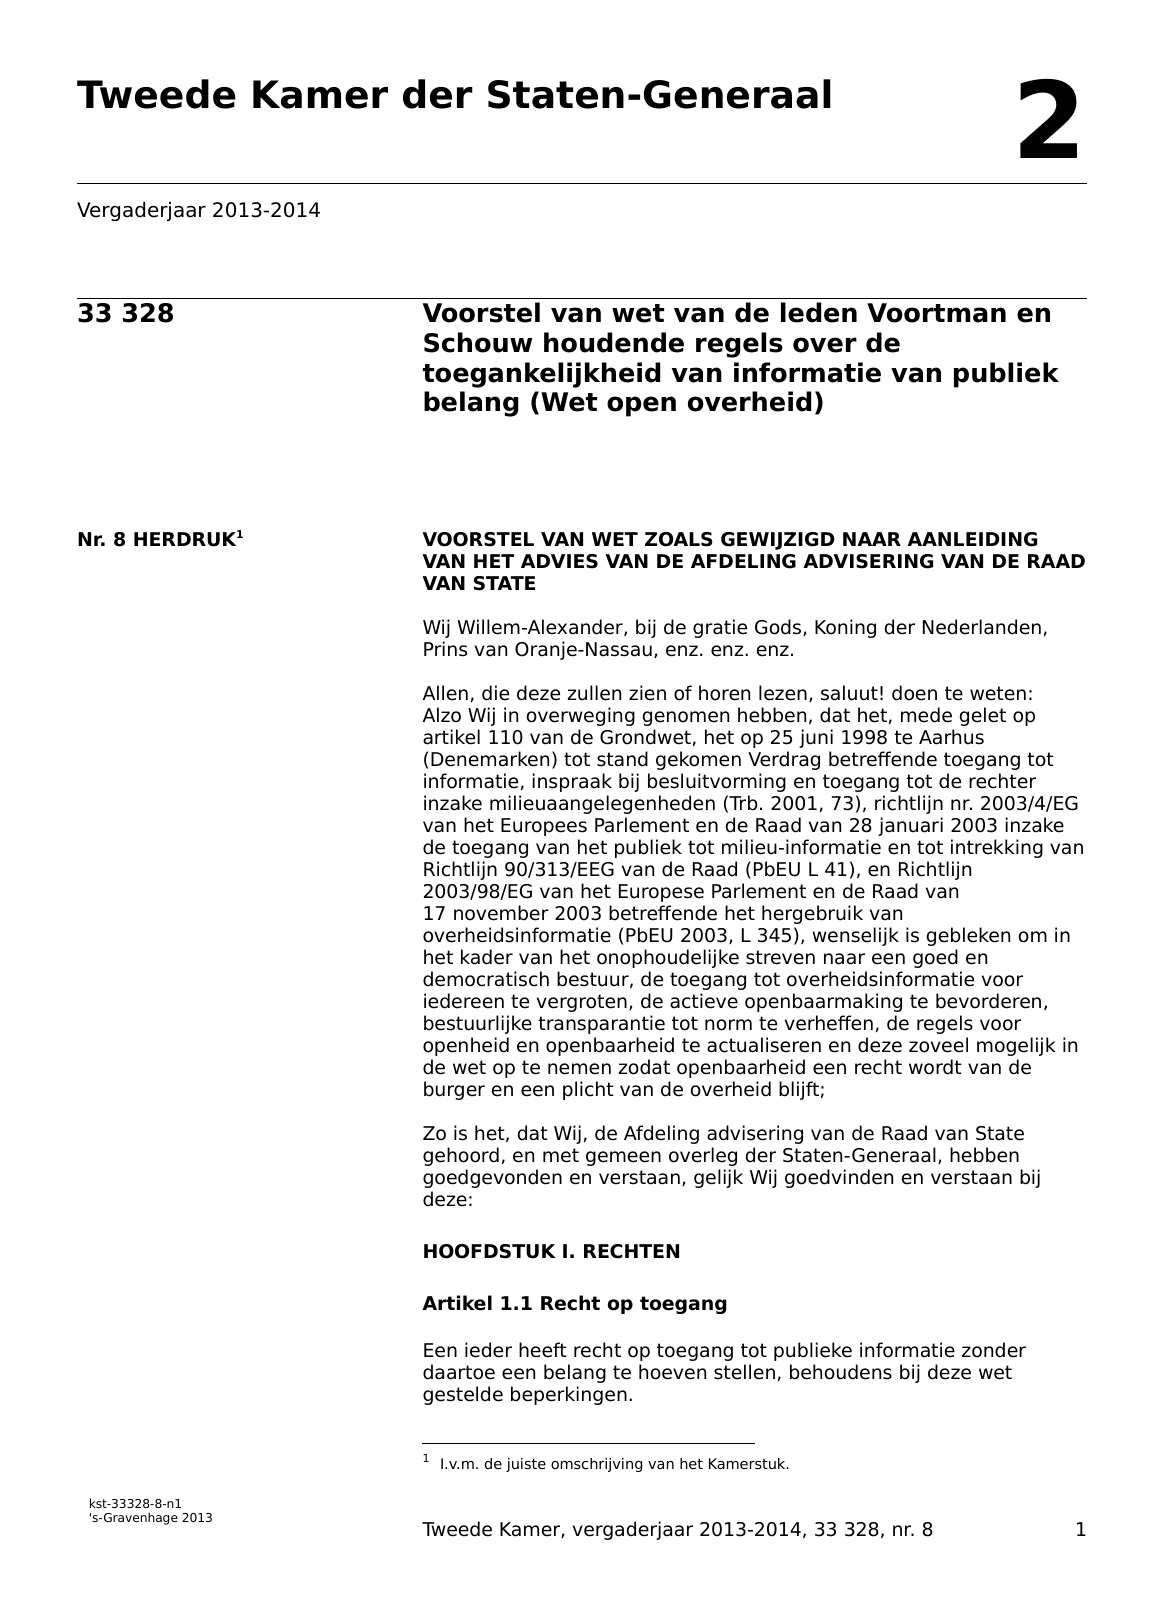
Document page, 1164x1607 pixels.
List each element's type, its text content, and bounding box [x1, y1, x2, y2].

text 's-Gravenhage 2013 [88, 1511, 323, 1525]
text I.v.m. de juiste omschrijving van het Kamerstuk. [422, 1452, 1087, 1474]
table_cell Vergaderjaar 2013-2014 [77, 184, 1087, 298]
text Allen, die deze zullen zien of horen lezen, saluut! doen te weten: [422, 683, 1087, 705]
text Wij Willem-Alexander, bij de gratie Gods, Koning der Nederlanden, Prins van Oranje-Nassau, enz. enz. enz. [422, 617, 1087, 661]
text kst-33328-8-n1 [88, 1497, 323, 1511]
subtitle 33 328 Voorstel van wet van de leden Voortman en Schouw houdende regels over de toegankelijkheid van informatie van publiek belang (Wet open overheid) [77, 299, 1087, 418]
table_header Tweede Kamer der Staten-Generaal [77, 59, 886, 183]
text Een ieder heeft recht op toegang tot publieke informatie zonder daartoe een belang te hoeven stellen, behoudens bij deze wet gestelde beperkingen. [422, 1340, 1087, 1406]
subtitle HOOFDSTUK I. RECHTEN [422, 1241, 1087, 1263]
subtitle Nr. 8 HERDRUK VOORSTEL VAN WET ZOALS GEWIJZIGD NAAR AANLEIDING VAN HET ADVIES VAN DE AFDELING ADVISERING VAN DE RAAD VAN STATE [77, 529, 1087, 595]
text Zo is het, dat Wij, de Afdeling advisering van de Raad van State gehoord, en met gemeen overleg der Staten-Generaal, hebben goedgevonden en verstaan, gelijk Wij goedvinden en verstaan bij deze: [422, 1123, 1087, 1211]
subtitle Artikel 1.1 Recht op toegang [422, 1293, 1087, 1315]
table_header 2 [886, 59, 1087, 183]
text Alzo Wij in overweging genomen hebben, dat het, mede gelet op artikel 110 van de Grondwet, het op 25 juni 1998 te Aarhus (Denemarken) tot stand gekomen Verdrag betreffende toegang tot informatie, inspraak bij besluitvorming en toegang tot de rechter inzake milieuaangelegenheden (Trb. 2001, 73), richtlijn nr. 2003/4/EG van het Europees Parlement en de Raad van 28 januari 2003 inzake de toegang van het publiek tot milieu-informatie en tot intrekking van Richtlijn 90/313/EEG van de Raad (PbEU L 41), en Richtlijn 2003/98/EG van het Europese Parlement en de Raad van 17 november 2003 betreffende het hergebruik van overheidsinformatie (PbEU 2003, L 345), wenselijk is gebleken om in het kader van het onophoudelijke streven naar een goed en democratisch bestuur, de toegang tot overheidsinformatie voor iedereen te vergroten, de actieve openbaarmaking te bevorderen, bestuurlijke transparantie tot norm te verheffen, de regels voor openheid en openbaarheid te actualiseren en deze zoveel mogelijk in de wet op te nemen zodat openbaarheid een recht wordt van de burger en een plicht van de overheid blijft; [422, 705, 1087, 1101]
